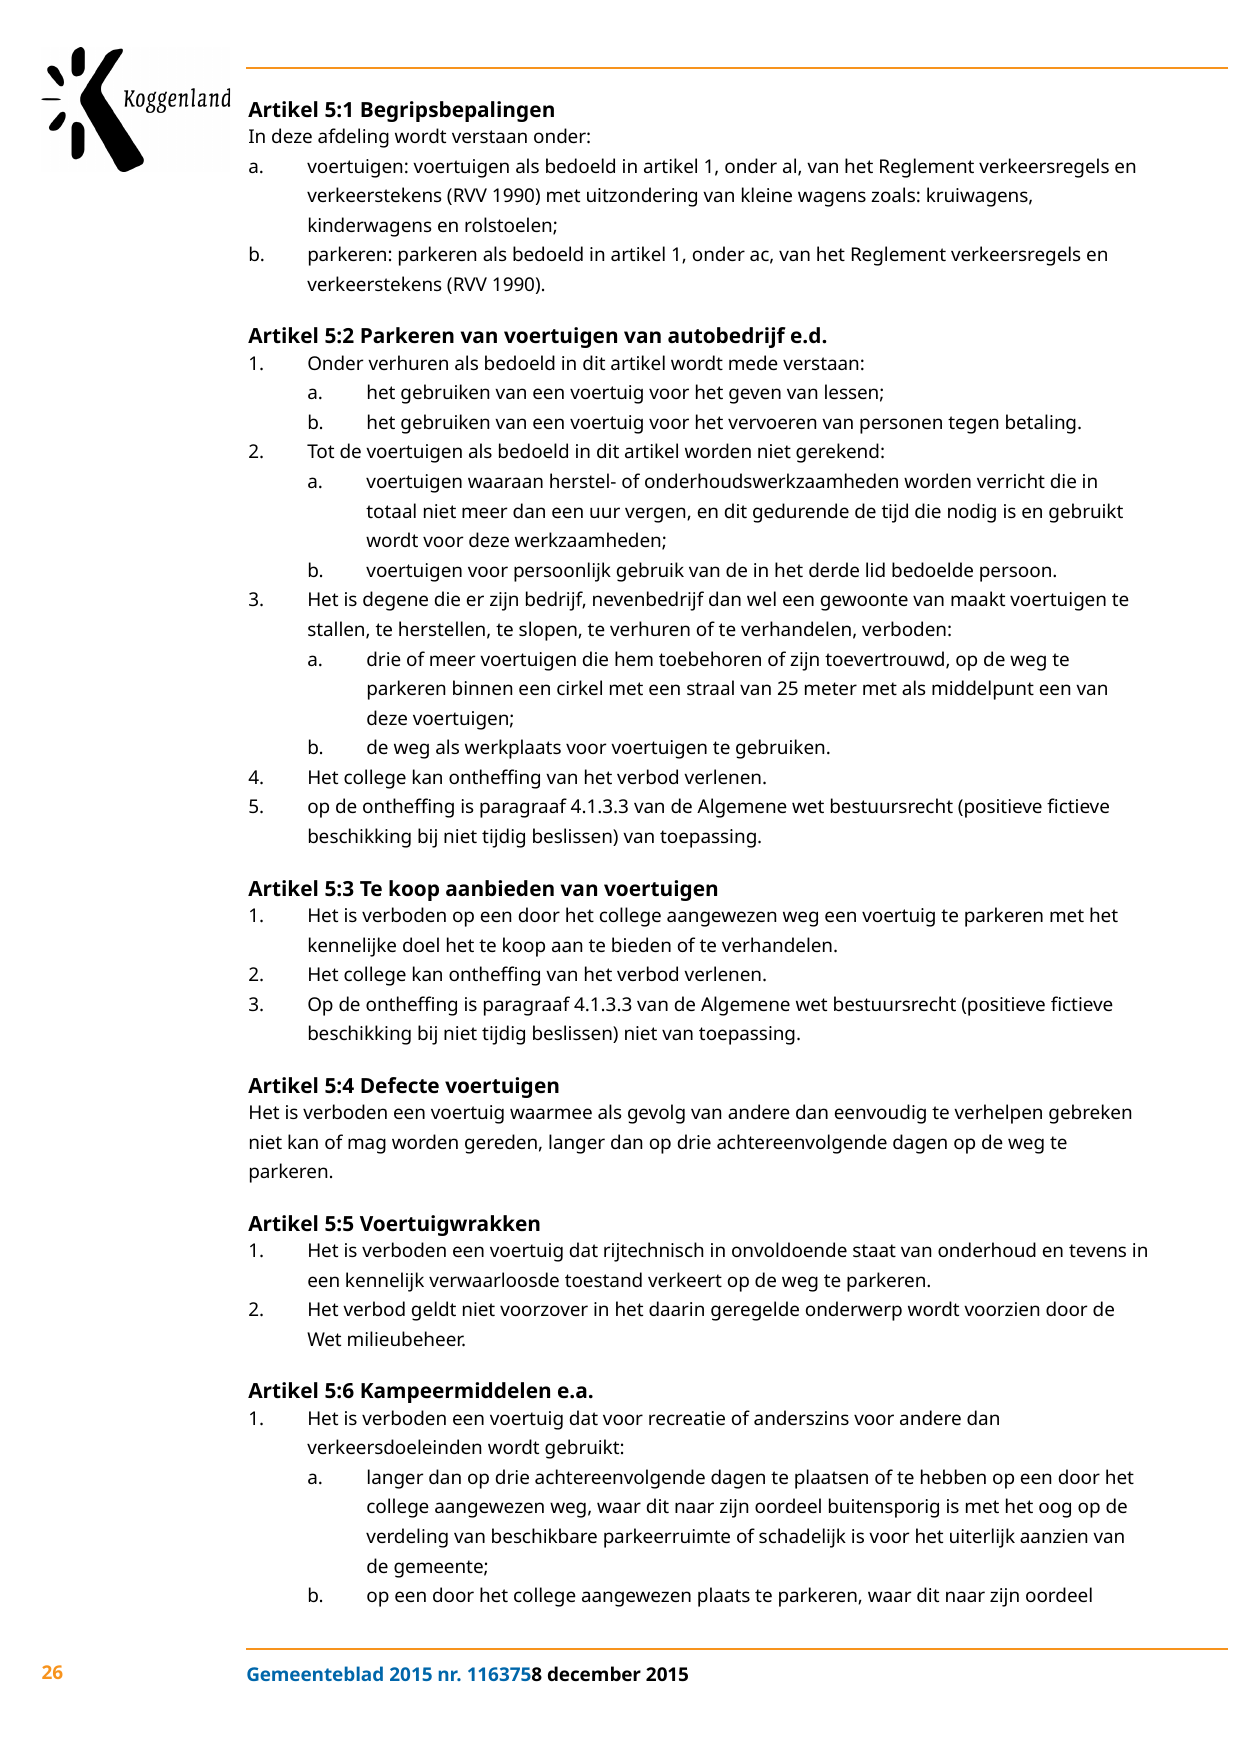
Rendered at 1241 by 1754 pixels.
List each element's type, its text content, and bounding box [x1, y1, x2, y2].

list langer dan op drie achtereenvolgende dagen te plaatsen of te hebben op een door het college aangewezen weg, waar dit naar zijn oordeel buitensporig is met het oog op de verdeling van beschikbare parkeerruimte of schadelijk is voor het uiterlijk aanzien van de gemeente; [307, 1464, 1152, 1579]
list voertuigen voor persoonlijk gebruik van de in het derde lid bedoelde persoon. [307, 557, 1152, 583]
picture [41, 47, 231, 172]
list op de ontheffing is paragraaf 4.1.3.3 van de Algemene wet bestuursrecht (positieve fictieve beschikking bij niet tijdig beslissen) van toepassing. [248, 794, 1152, 849]
text Artikel 5:5 Voertuigwrakken [248, 1209, 1152, 1237]
list Op de ontheffing is paragraaf 4.1.3.3 van de Algemene wet bestuursrecht (positieve fictieve beschikking bij niet tijdig beslissen) niet van toepassing. [248, 991, 1152, 1046]
list het gebruiken van een voertuig voor het geven van lessen; [307, 379, 1152, 405]
list drie of meer voertuigen die hem toebehoren of zijn toevertrouwd, op de weg te parkeren binnen een cirkel met een straal van 25 meter met als middelpunt een van deze voertuigen; [307, 646, 1152, 731]
list Het is verboden een voertuig dat rijtechnisch in onvoldoende staat van onderhoud en tevens in een kennelijk verwaarloosde toestand verkeert op de weg te parkeren. [248, 1237, 1152, 1293]
list Het college kan ontheffing van het verbod verlenen. [248, 961, 1152, 987]
text Artikel 5:2 Parkeren van voertuigen van autobedrijf e.d. [248, 322, 1152, 350]
list de weg als werkplaats voor voertuigen te gebruiken. [307, 734, 1152, 760]
list op een door het college aangewezen plaats te parkeren, waar dit naar zijn oordeel [307, 1582, 1152, 1608]
list het gebruiken van een voertuig voor het vervoeren van personen tegen betaling. [307, 409, 1152, 435]
list Tot de voertuigen als bedoeld in dit artikel worden niet gerekend: [248, 439, 1152, 464]
text Artikel 5:6 Kampeermiddelen e.a. [248, 1377, 1152, 1405]
list parkeren: parkeren als bedoeld in artikel 1, onder ac, van het Reglement verkeersregels en verkeerstekens (RVV 1990). [248, 242, 1152, 297]
list voertuigen: voertuigen als bedoeld in artikel 1, onder al, van het Reglement verkeersregels en verkeerstekens (RVV 1990) met uitzondering van kleine wagens zoals: kruiwagens, kinderwagens en rolstoelen; [248, 153, 1152, 238]
text Artikel 5:1 Begripsbepalingen [248, 95, 1152, 123]
list Het is verboden een voertuig dat voor recreatie of anderszins voor andere dan verkeersdoeleinden wordt gebruikt: [248, 1405, 1152, 1460]
text Artikel 5:3 Te koop aanbieden van voertuigen [248, 874, 1152, 902]
list Het is degene die er zijn bedrijf, nevenbedrijf dan wel een gewoonte van maakt voertuigen te stallen, te herstellen, te slopen, te verhuren of te verhandelen, verboden: [248, 587, 1152, 642]
text Het is verboden een voertuig waarmee als gevolg van andere dan eenvoudig te verhelpen gebreken niet kan of mag worden gereden, langer dan op drie achtereenvolgende dagen op de weg te parkeren. [248, 1099, 1152, 1184]
list voertuigen waaraan herstel- of onderhoudswerkzaamheden worden verricht die in totaal niet meer dan een uur vergen, en dit gedurende de tijd die nodig is en gebruikt wordt voor deze werkzaamheden; [307, 468, 1152, 553]
list Het is verboden op een door het college aangewezen weg een voertuig te parkeren met het kennelijke doel het te koop aan te bieden of te verhandelen. [248, 902, 1152, 957]
text In deze afdeling wordt verstaan onder: [248, 123, 1152, 149]
text Artikel 5:4 Defecte voertuigen [248, 1071, 1152, 1099]
list Het verbod geldt niet voorzover in het daarin geregelde onderwerp wordt voorzien door de Wet milieubeheer. [248, 1297, 1152, 1352]
list Het college kan ontheffing van het verbod verlenen. [248, 764, 1152, 790]
list Onder verhuren als bedoeld in dit artikel wordt mede verstaan: [248, 350, 1152, 376]
